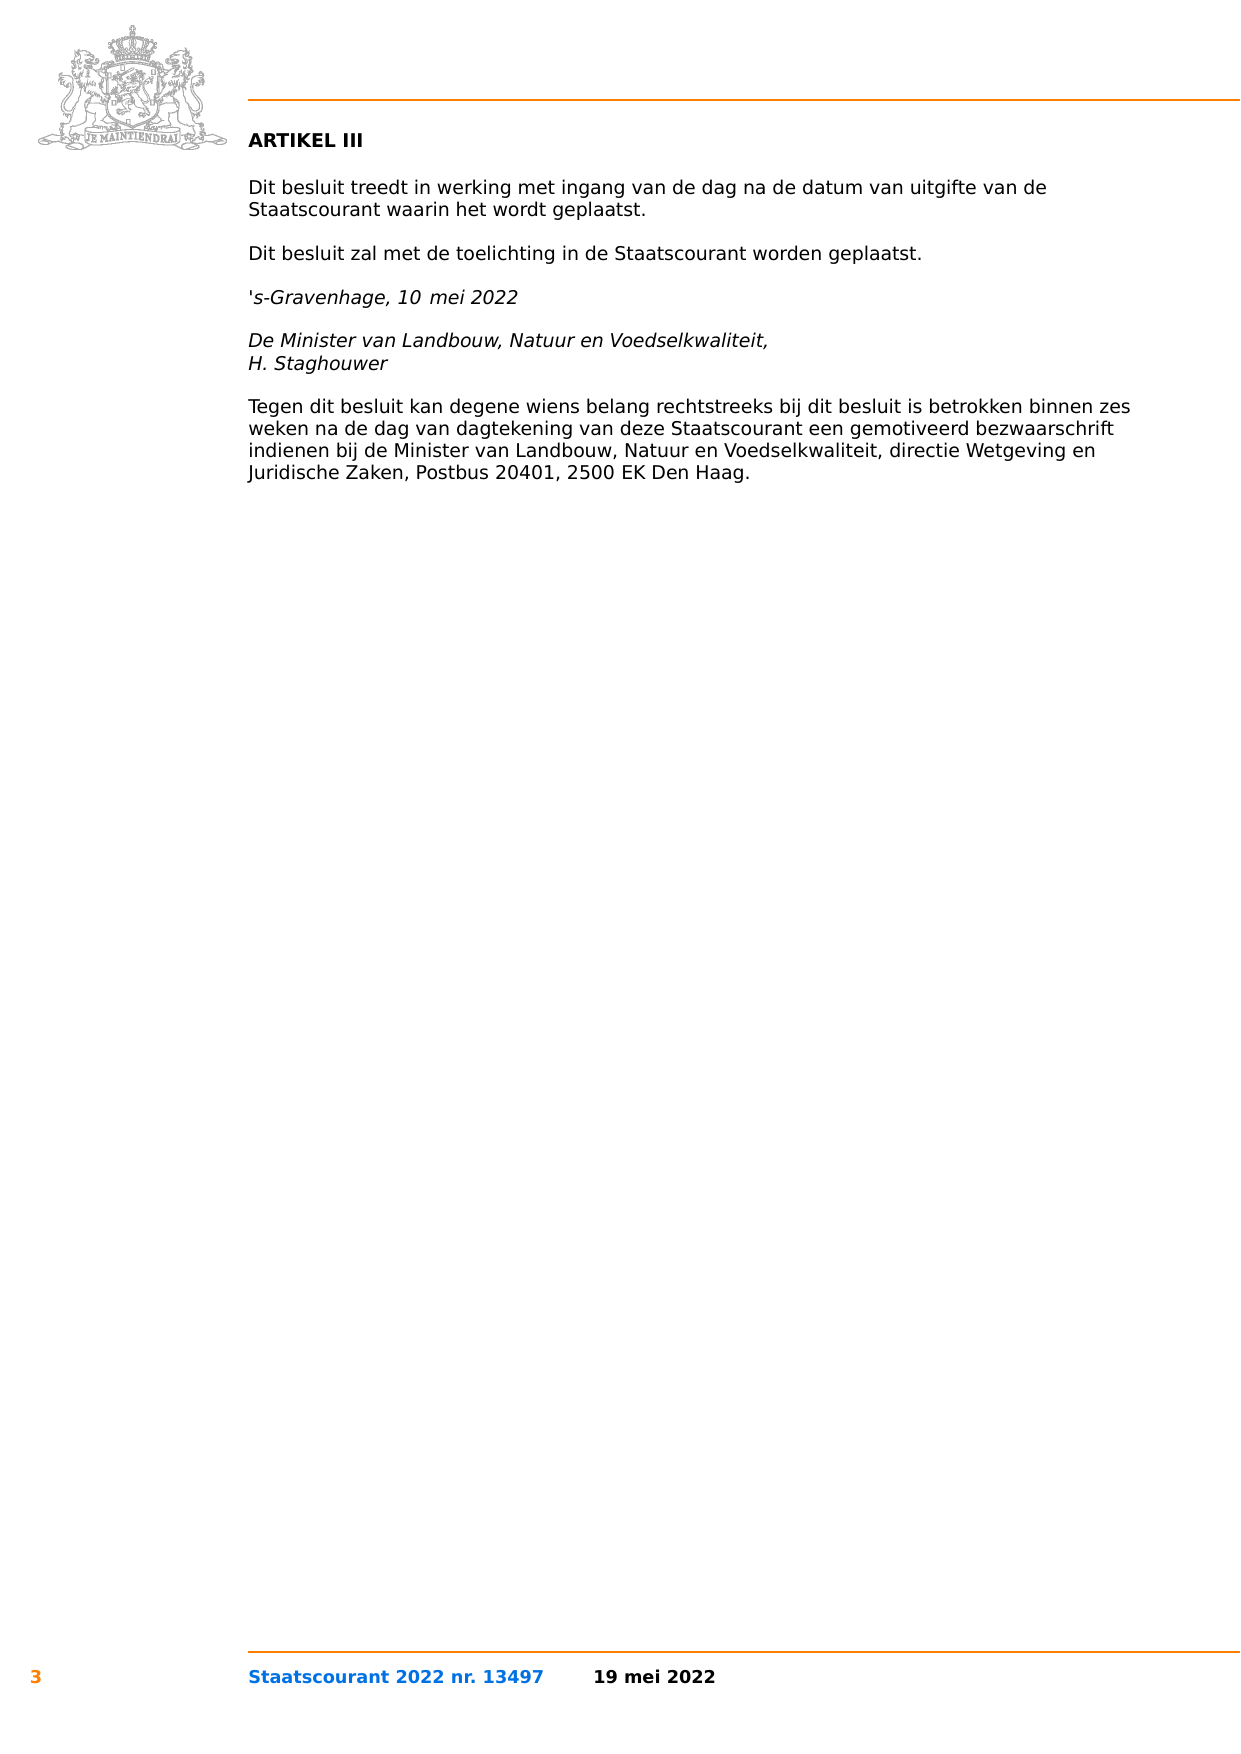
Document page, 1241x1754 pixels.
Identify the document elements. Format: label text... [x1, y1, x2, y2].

picture [38, 25, 227, 150]
text Tegen dit besluit kan degene wiens belang rechtstreeks bij dit besluit is betrokken binnen zes weken na de dag van dagtekening van deze Staatscourant een gemotiveerd bezwaarschrift indienen bij de Minister van Landbouw, Natuur en Voedselkwaliteit, directie Wetgeving en Juridische Zaken, Postbus 20401, 2500 EK Den Haag. [248, 396, 1163, 484]
text De Minister van Landbouw, Natuur en Voedselkwaliteit, H. Staghouwer [248, 330, 1163, 374]
subtitle ARTIKEL III [248, 130, 1163, 152]
text 's-Gravenhage, 10 mei 2022 [248, 287, 1163, 308]
text Dit besluit treedt in werking met ingang van de dag na de datum van uitgifte van de Staatscourant waarin het wordt geplaatst. [248, 177, 1163, 221]
text Dit besluit zal met de toelichting in de Staatscourant worden geplaatst. [248, 243, 1163, 265]
